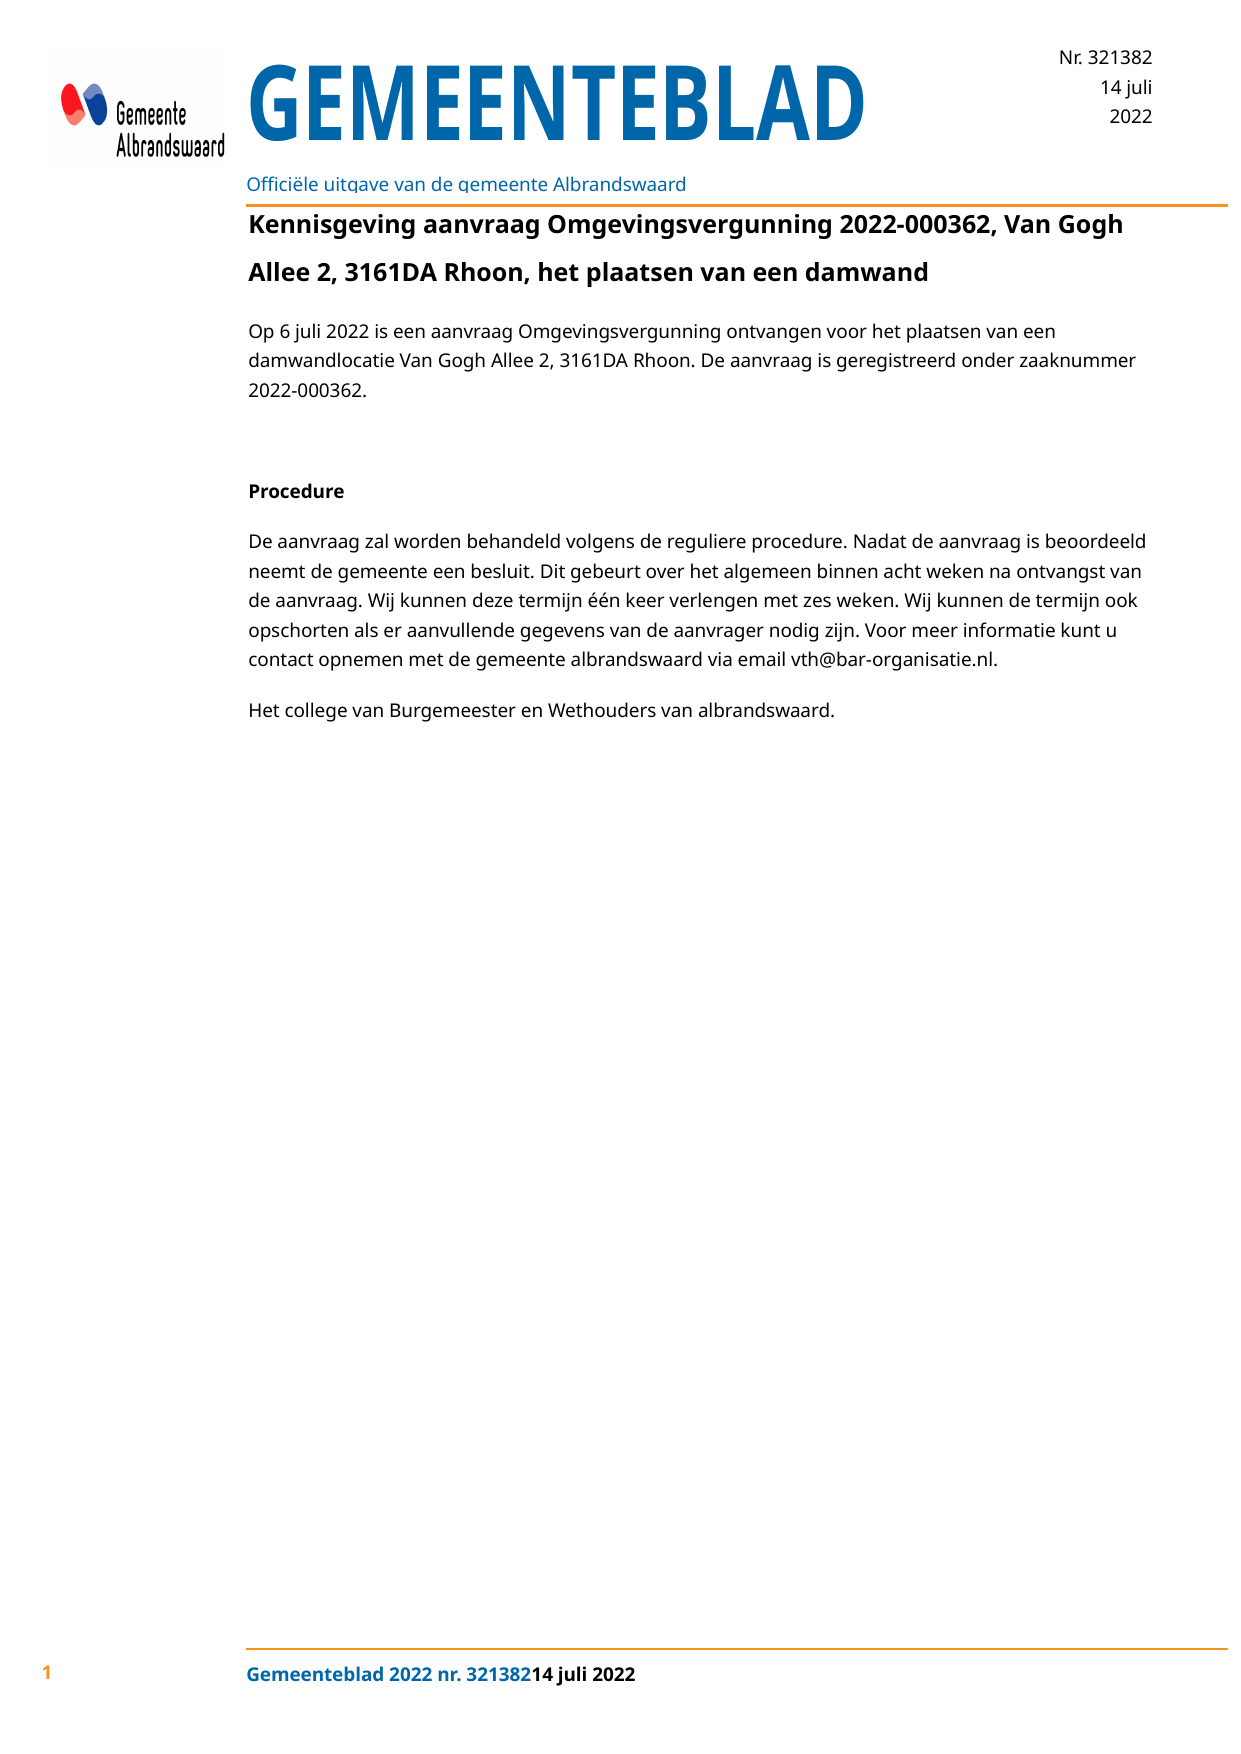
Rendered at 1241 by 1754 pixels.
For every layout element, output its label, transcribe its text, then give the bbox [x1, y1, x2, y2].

text Procedure [248, 478, 1152, 504]
picture [41, 47, 231, 172]
text Kennisgeving aanvraag Omgevingsvergunning 2022-000362, Van Gogh Allee 2, 3161DA Rhoon, het plaatsen van een damwand [248, 207, 1152, 288]
text De aanvraag zal worden behandeld volgens de reguliere procedure. Nadat de aanvraag is beoordeeld neemt de gemeente een besluit. Dit gebeurt over het algemeen binnen acht weken na ontvangst van de aanvraag. Wij kunnen deze termijn één keer verlengen met zes weken. Wij kunnen de termijn ook opschorten als er aanvullende gegevens van de aanvrager nodig zijn. Voor meer informatie kunt u contact opnemen met de gemeente albrandswaard via email vth@bar-organisatie.nl. [248, 528, 1152, 672]
text Het college van Burgemeester en Wethouders van albrandswaard. [248, 697, 1152, 723]
text Op 6 juli 2022 is een aanvraag Omgevingsvergunning ontvangen voor het plaatsen van een damwandlocatie Van Gogh Allee 2, 3161DA Rhoon. De aanvraag is geregistreerd onder zaaknummer 2022-000362. [248, 318, 1152, 403]
